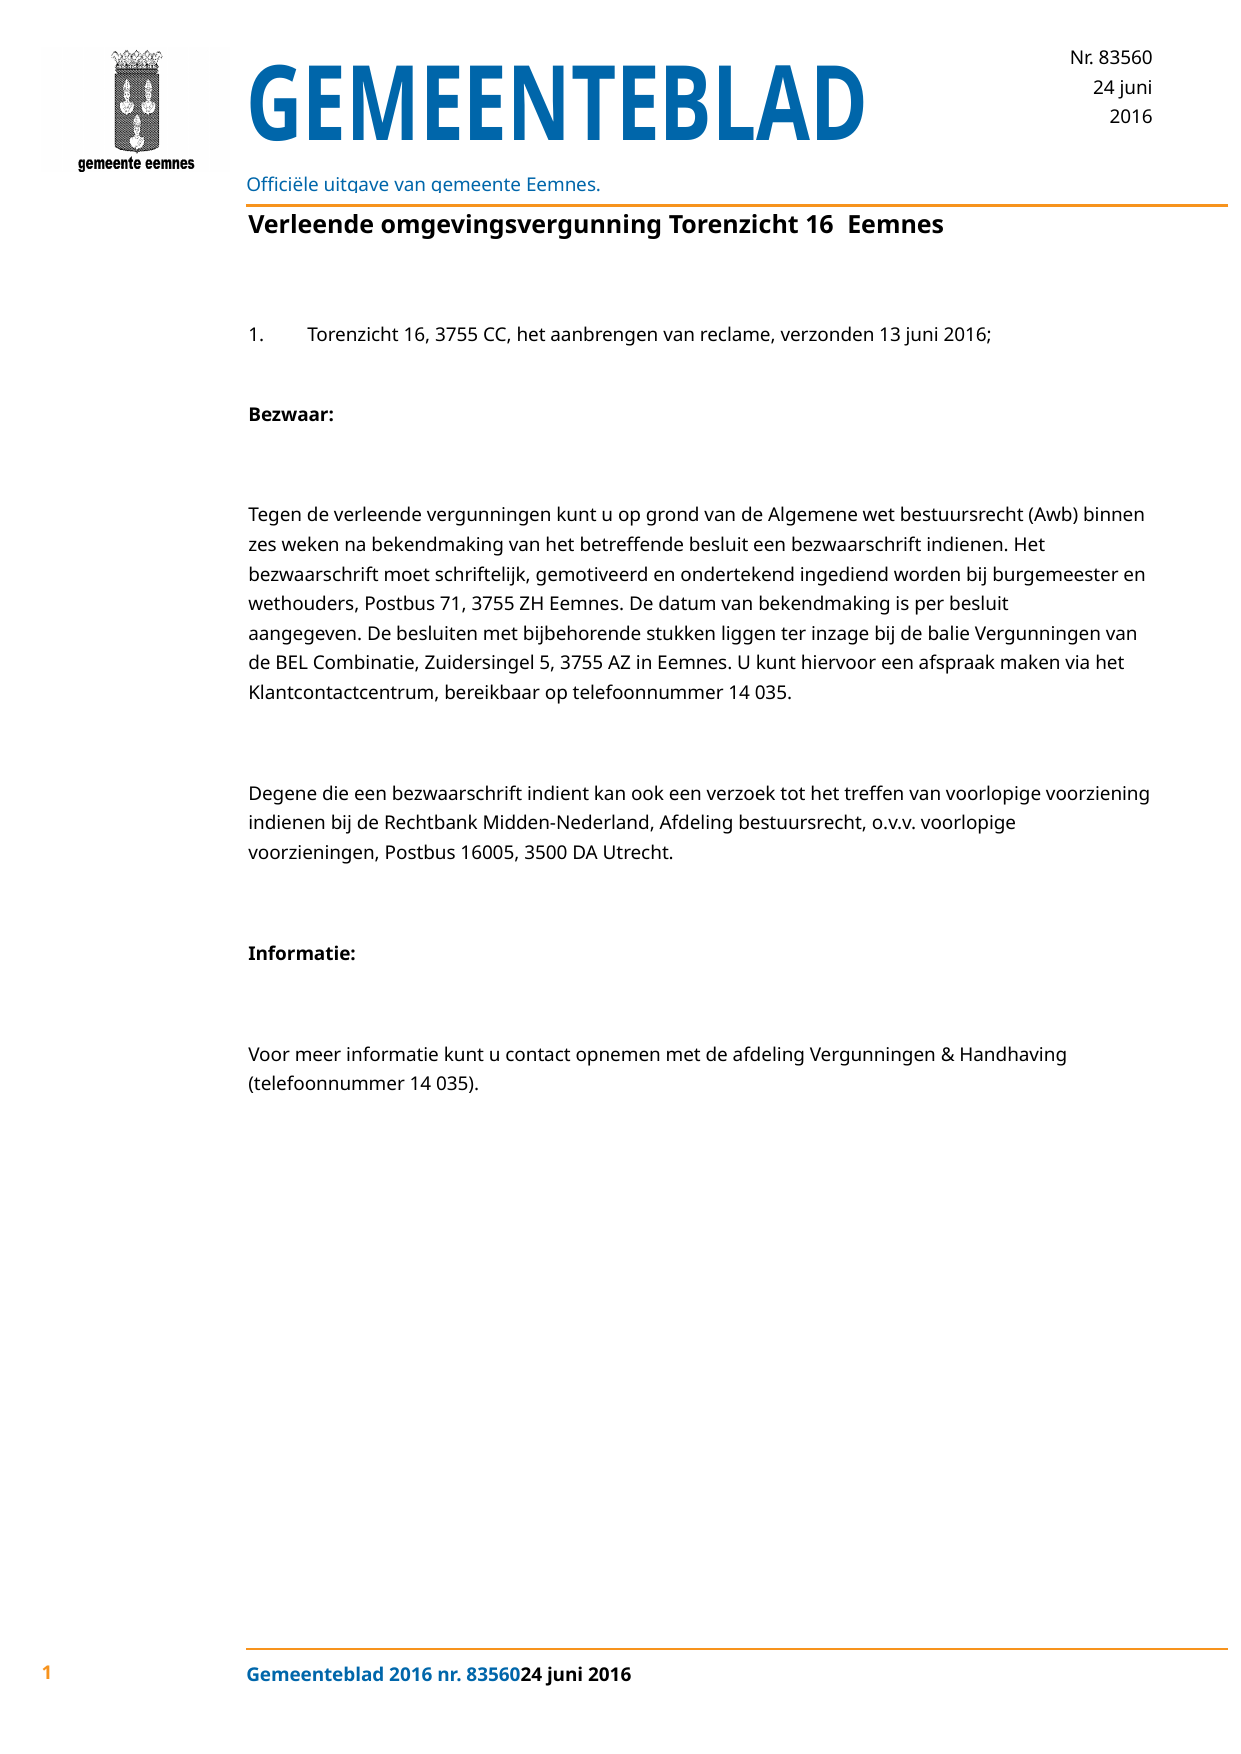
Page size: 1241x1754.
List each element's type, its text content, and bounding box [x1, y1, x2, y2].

text Informatie: [248, 940, 1152, 966]
text Bezwaar: [248, 401, 1152, 426]
text Degene die een bezwaarschrift indient kan ook een verzoek tot het treffen van voorlopige voorziening indienen bij de Rechtbank Midden-Nederland, Afdeling bestuursrecht, o.v.v. voorlopige voorzieningen, Postbus 16005, 3500 DA Utrecht. [248, 780, 1152, 865]
text Verleende omgevingsvergunning Torenzicht 16 Eemnes [248, 207, 1152, 241]
text Voor meer informatie kunt u contact opnemen met de afdeling Vergunningen & Handhaving (telefoonnummer 14 035). [248, 1041, 1152, 1096]
text Tegen de verleende vergunningen kunt u op grond van de Algemene wet bestuursrecht (Awb) binnen zes weken na bekendmaking van het betreffende besluit een bezwaarschrift indienen. Het bezwaarschrift moet schriftelijk, gemotiveerd en ondertekend ingediend worden bij burgemeester en wethouders, Postbus 71, 3755 ZH Eemnes. De datum van bekendmaking is per besluit aangegeven. De besluiten met bijbehorende stukken liggen ter inzage bij de balie Vergunningen van de BEL Combinatie, Zuidersingel 5, 3755 AZ in Eemnes. U kunt hiervoor een afspraak maken via het Klantcontactcentrum, bereikbaar op telefoonnummer 14 035. [248, 502, 1152, 705]
list Torenzicht 16, 3755 CC, het aanbrengen van reclame, verzonden 13 juni 2016; [248, 321, 1152, 346]
picture [41, 47, 231, 172]
